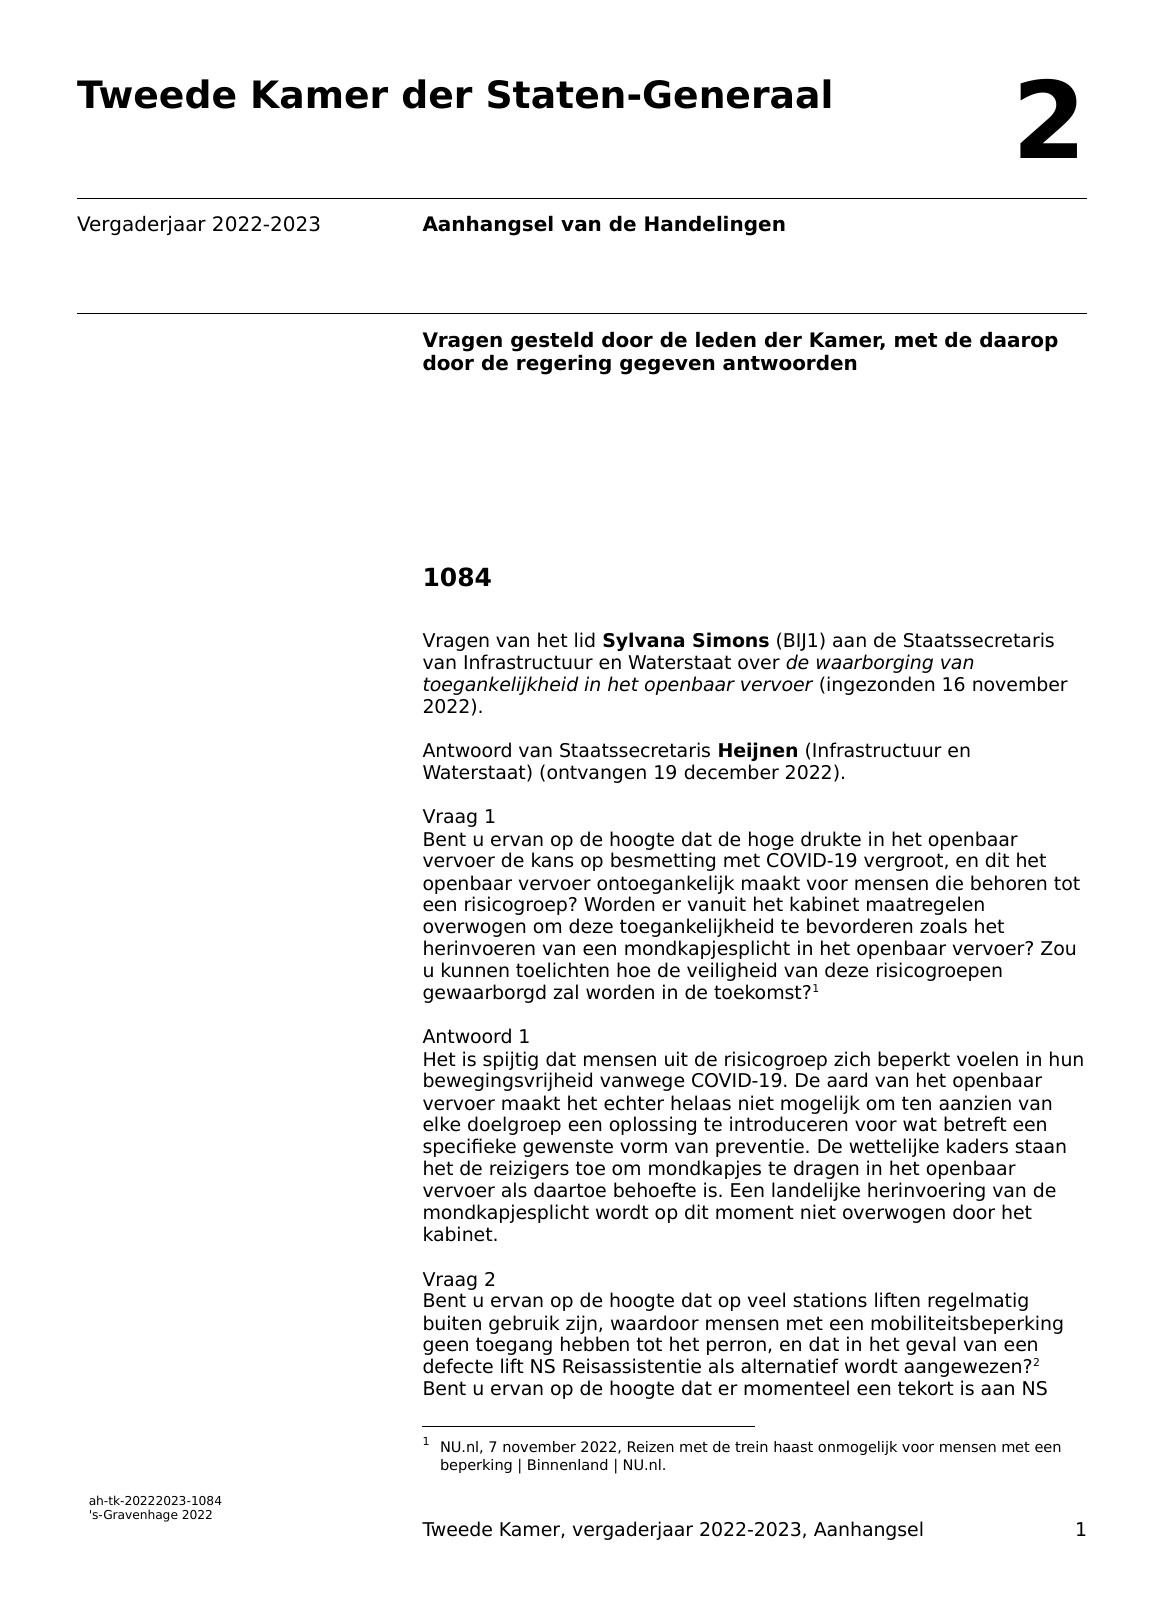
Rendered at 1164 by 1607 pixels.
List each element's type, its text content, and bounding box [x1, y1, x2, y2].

table_cell [77, 314, 422, 375]
text 1084 [422, 563, 1087, 592]
table_header Tweede Kamer der Staten-Generaal [77, 59, 886, 198]
text Bent u ervan op de hoogte dat op veel stations liften regelmatig buiten gebruik zijn, waardoor mensen met een mobiliteitsbeperking geen toegang hebben tot het perron, en dat in het geval van een defecte lift NS Reisassistentie als alternatief wordt aangewezen? Bent u ervan op de hoogte dat er momenteel een tekort is aan NS [422, 1290, 1087, 1400]
text 's-Gravenhage 2022 [88, 1508, 323, 1522]
text Vragen van het lid Sylvana Simons (BIJ1) aan de Staatssecretaris van Infrastructuur en Waterstaat over de waarborging van toegankelijkheid in het openbaar vervoer (ingezonden 16 november 2022). [422, 630, 1087, 718]
table_cell Vergaderjaar 2022-2023 [77, 199, 422, 313]
text Het is spijtig dat mensen uit de risicogroep zich beperkt voelen in hun bewegingsvrijheid vanwege COVID-19. De aard van het openbaar vervoer maakt het echter helaas niet mogelijk om ten aanzien van elke doelgroep een oplossing te introduceren voor wat betreft een specifieke gewenste vorm van preventie. De wettelijke kaders staan het de reizigers toe om mondkapjes te dragen in het openbaar vervoer als daartoe behoefte is. Een landelijke herinvoering van de mondkapjesplicht wordt op dit moment niet overwogen door het kabinet. [422, 1048, 1087, 1246]
table_cell Aanhangsel van de Handelingen [422, 199, 1087, 313]
text NU.nl, 7 november 2022, Reizen met de trein haast onmogelijk voor mensen met een beperking | Binnenland | NU.nl. [422, 1435, 1087, 1474]
table_cell Vragen gesteld door de leden der Kamer, met de daarop door de regering gegeven antwoorden [422, 314, 1087, 375]
text Bent u ervan op de hoogte dat de hoge drukte in het openbaar vervoer de kans op besmetting met COVID-19 vergroot, en dit het openbaar vervoer ontoegankelijk maakt voor mensen die behoren tot een risicogroep? Worden er vanuit het kabinet maatregelen overwogen om deze toegankelijkheid te bevorderen zoals het herinvoeren van een mondkapjesplicht in het openbaar vervoer? Zou u kunnen toelichten hoe de veiligheid van deze risicogroepen gewaarborgd zal worden in de toekomst? [422, 828, 1087, 1004]
text Antwoord 1 [422, 1026, 1087, 1048]
text Vraag 2 [422, 1268, 1087, 1290]
table_header 2 [886, 59, 1087, 198]
text Vraag 1 [422, 806, 1087, 828]
text ah-tk-20222023-1084 [88, 1494, 323, 1508]
text Antwoord van Staatssecretaris Heijnen (Infrastructuur en Waterstaat) (ontvangen 19 december 2022). [422, 740, 1087, 784]
